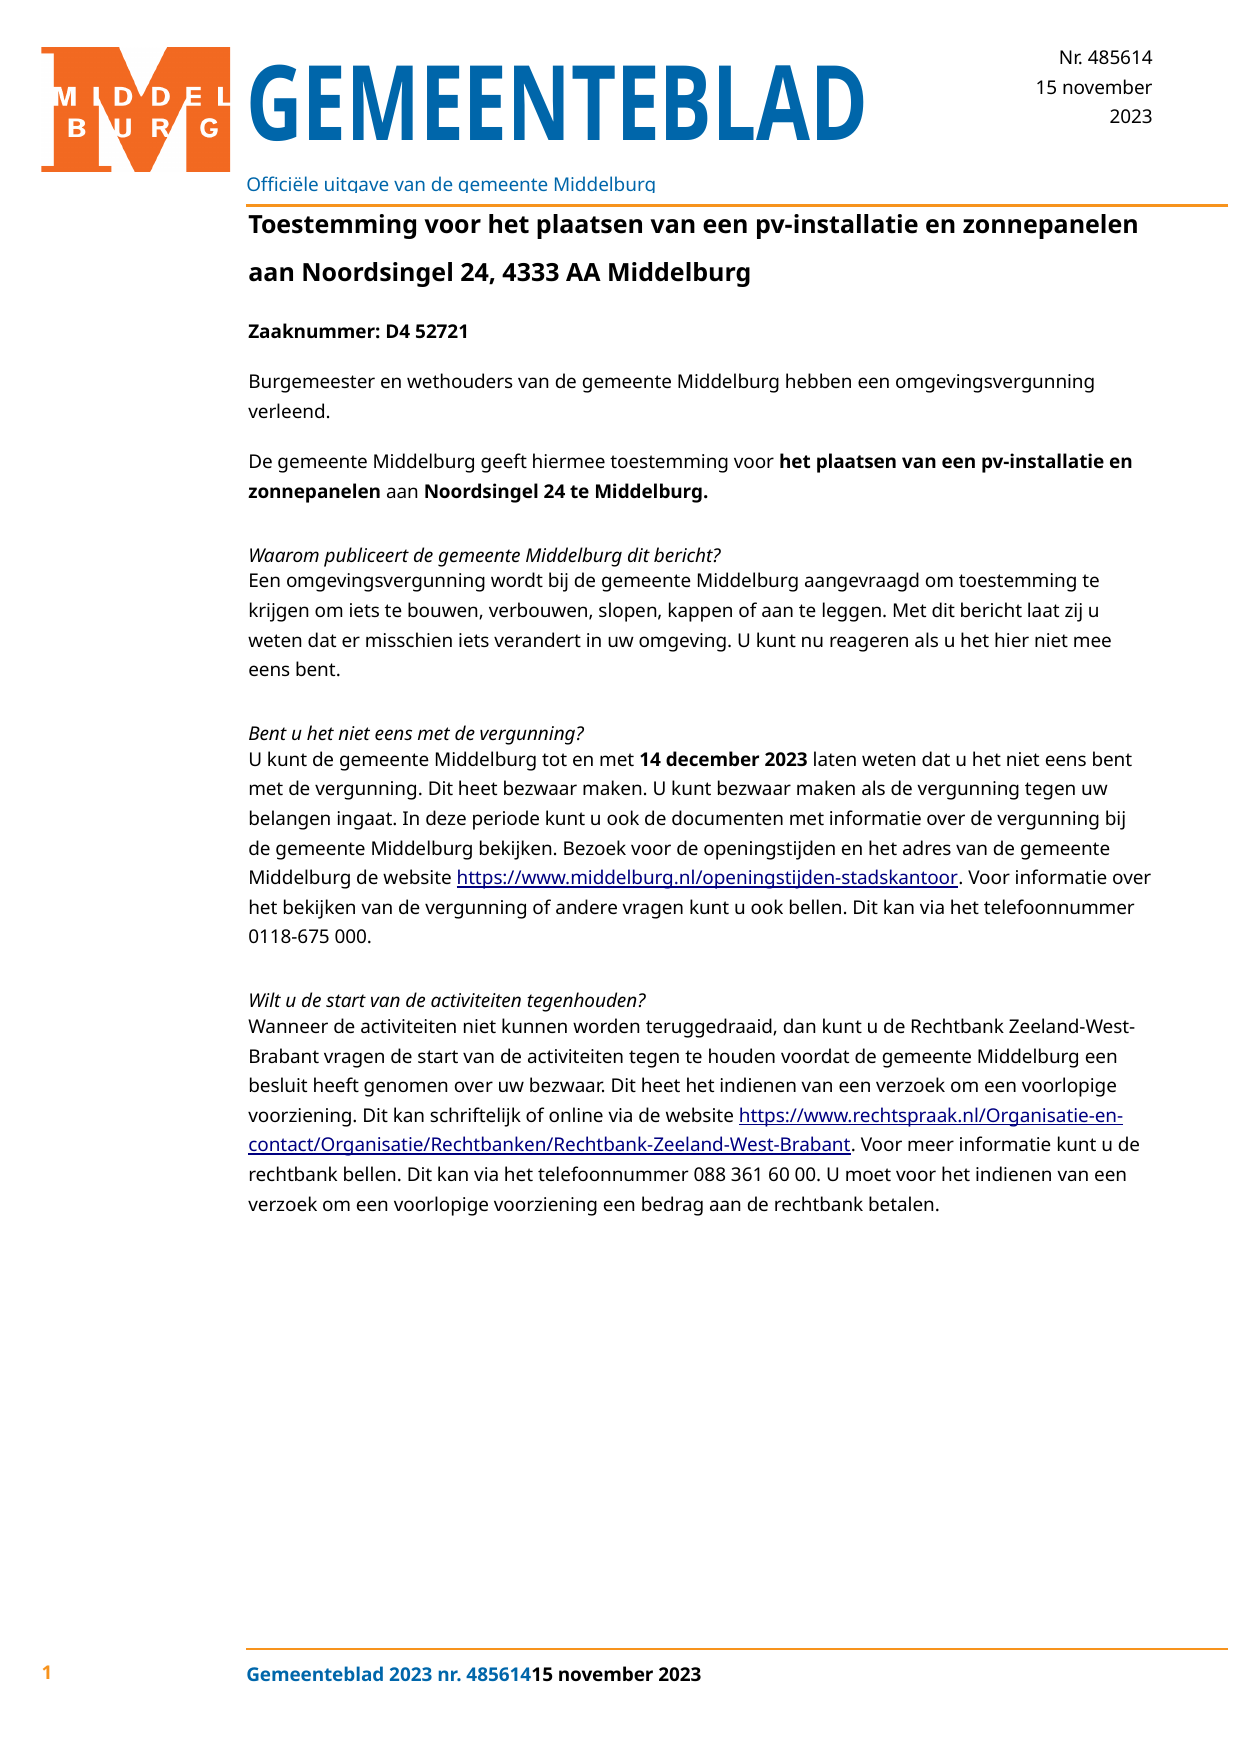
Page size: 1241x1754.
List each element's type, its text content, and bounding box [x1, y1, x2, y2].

text De gemeente Middelburg geeft hiermee toestemming voor het plaatsen van een pv-installatie en zonnepanelen aan Noordsingel 24 te Middelburg. [248, 448, 1152, 504]
text Waarom publiceert de gemeente Middelburg dit bericht? [248, 542, 1152, 568]
text U kunt de gemeente Middelburg tot en met 14 december 2023 laten weten dat u het niet eens bent met de vergunning. Dit heet bezwaar maken. U kunt bezwaar maken als de vergunning tegen uw belangen ingaat. In deze periode kunt u ook de documenten met informatie over de vergunning bij de gemeente Middelburg bekijken. Bezoek voor de openingstijden en het adres van de gemeente Middelburg de website https://www.middelburg.nl/openingstijden-stadskantoor. Voor informatie over het bekijken van de vergunning of andere vragen kunt u ook bellen. Dit kan via het telefoonnummer 0118-675 000. [248, 746, 1152, 949]
text Wanneer de activiteiten niet kunnen worden teruggedraaid, dan kunt u de Rechtbank Zeeland-West-Brabant vragen de start van de activiteiten tegen te houden voordat de gemeente Middelburg een besluit heeft genomen over uw bezwaar. Dit heet het indienen van een verzoek om een voorlopige voorziening. Dit kan schriftelijk of online via de website https://www.rechtspraak.nl/Organisatie-en-contact/Organisatie/Rechtbanken/Rechtbank-Zeeland-West-Brabant. Voor meer informatie kunt u de rechtbank bellen. Dit kan via het telefoonnummer 088 361 60 00. U moet voor het indienen van een verzoek om een voorlopige voorziening een bedrag aan de rechtbank betalen. [248, 1013, 1152, 1216]
text Toestemming voor het plaatsen van een pv-installatie en zonnepanelen aan Noordsingel 24, 4333 AA Middelburg [248, 207, 1152, 288]
text Bent u het niet eens met de vergunning? [248, 720, 1152, 746]
text Een omgevingsvergunning wordt bij de gemeente Middelburg aangevraagd om toestemming te krijgen om iets te bouwen, verbouwen, slopen, kappen of aan te leggen. Met dit bericht laat zij u weten dat er misschien iets verandert in uw omgeving. U kunt nu reageren als u het hier niet mee eens bent. [248, 568, 1152, 682]
text Zaaknummer: D4 52721 [248, 318, 1152, 344]
text Wilt u de start van de activiteiten tegenhouden? [248, 987, 1152, 1013]
picture [41, 47, 231, 172]
text Burgemeester en wethouders van de gemeente Middelburg hebben een omgevingsvergunning verleend. [248, 368, 1152, 424]
